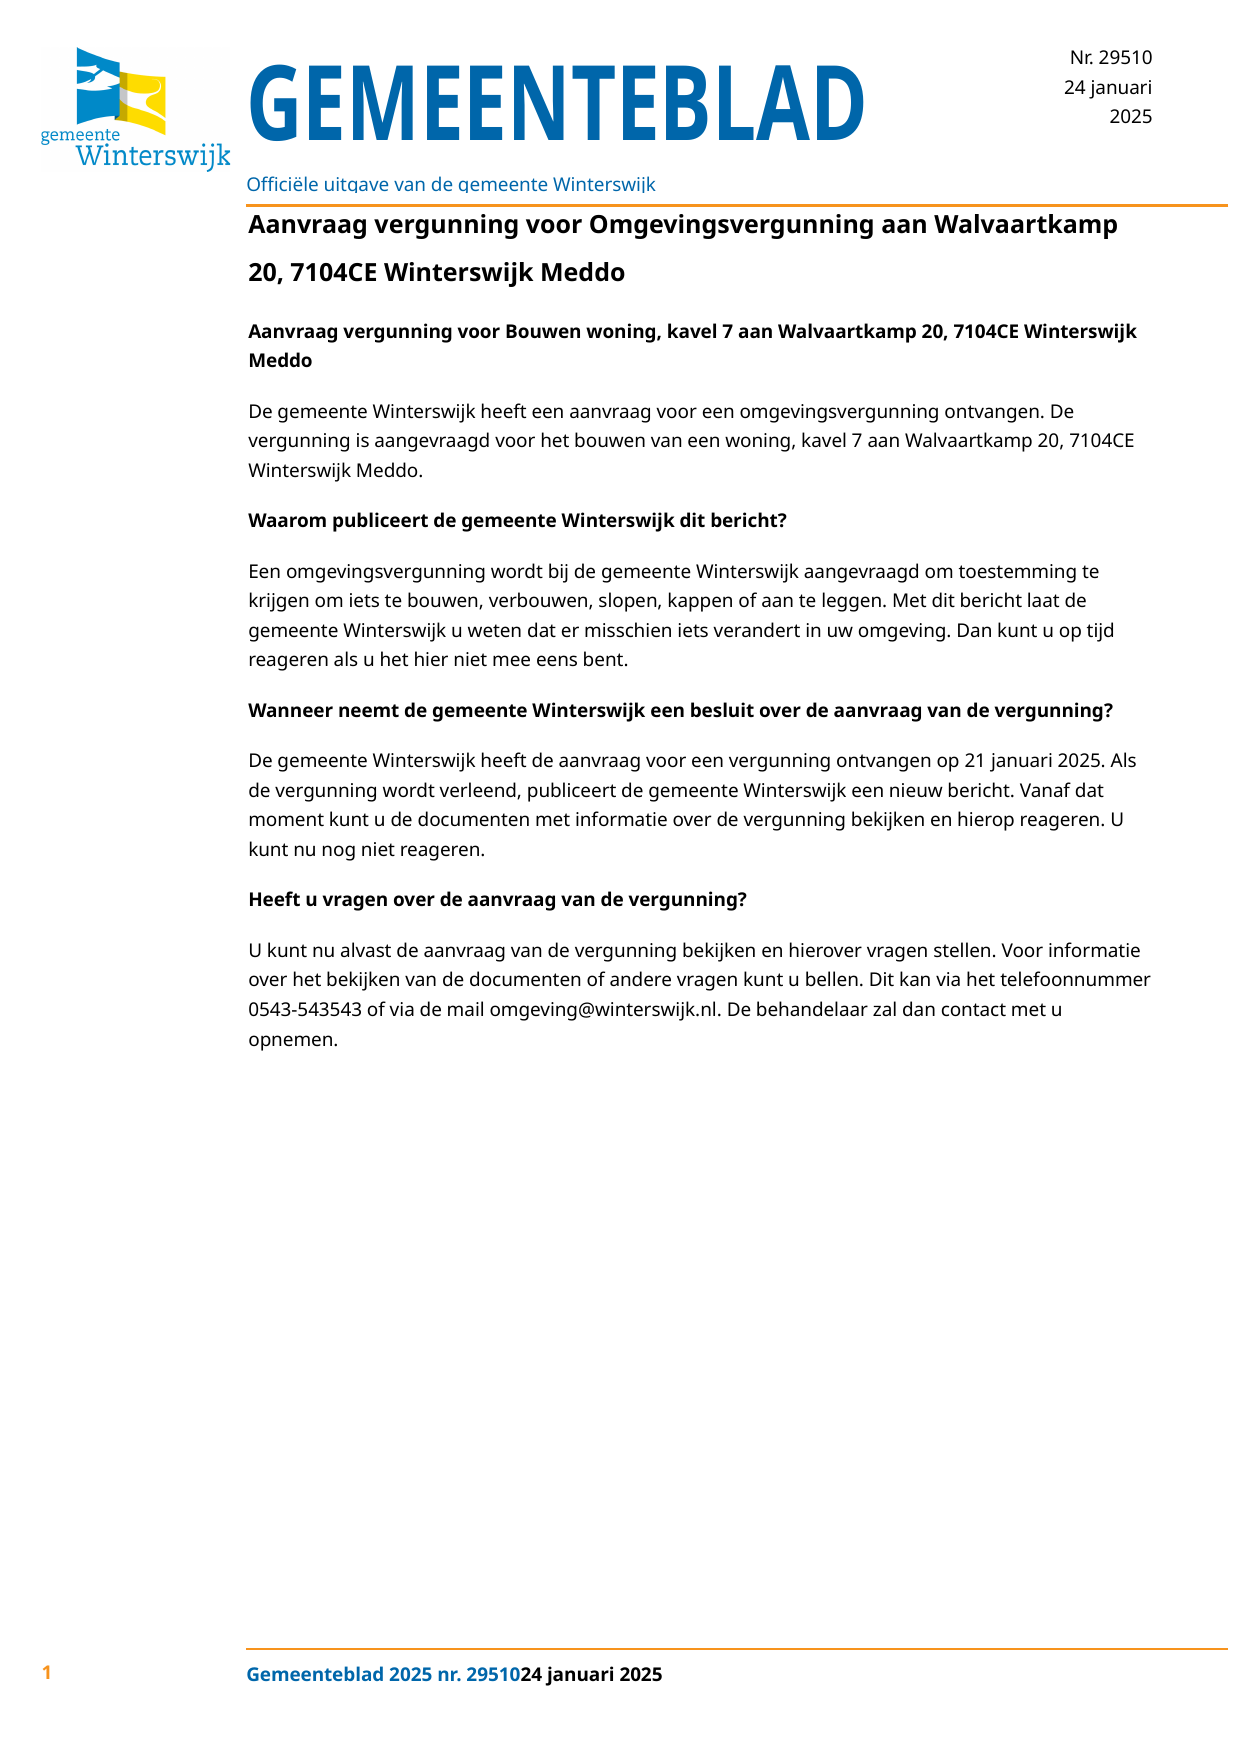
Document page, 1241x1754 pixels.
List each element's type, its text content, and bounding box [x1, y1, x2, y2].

text Wanneer neemt de gemeente Winterswijk een besluit over de aanvraag van de vergunning? [248, 697, 1152, 723]
text U kunt nu alvast de aanvraag van de vergunning bekijken en hierover vragen stellen. Voor informatie over het bekijken van de documenten of andere vragen kunt u bellen. Dit kan via het telefoonnummer 0543-543543 of via de mail omgeving@winterswijk.nl. De behandelaar zal dan contact met u opnemen. [248, 937, 1152, 1052]
text Heeft u vragen over de aanvraag van de vergunning? [248, 887, 1152, 912]
picture [41, 47, 231, 172]
picture [225, 153, 231, 162]
text De gemeente Winterswijk heeft de aanvraag voor een vergunning ontvangen op 21 januari 2025. Als de vergunning wordt verleend, publiceert de gemeente Winterswijk een nieuw bericht. Vanaf dat moment kunt u de documenten met informatie over de vergunning bekijken en hierop reageren. U kunt nu nog niet reageren. [248, 747, 1152, 862]
text Aanvraag vergunning voor Bouwen woning, kavel 7 aan Walvaartkamp 20, 7104CE Winterswijk Meddo [248, 318, 1152, 373]
text Waarom publiceert de gemeente Winterswijk dit bericht? [248, 507, 1152, 533]
text Aanvraag vergunning voor Omgevingsvergunning aan Walvaartkamp 20, 7104CE Winterswijk Meddo [248, 207, 1152, 288]
text Een omgevingsvergunning wordt bij de gemeente Winterswijk aangevraagd om toestemming te krijgen om iets te bouwen, verbouwen, slopen, kappen of aan te leggen. Met dit bericht laat de gemeente Winterswijk u weten dat er misschien iets verandert in uw omgeving. Dan kunt u op tijd reageren als u het hier niet mee eens bent. [248, 558, 1152, 672]
text De gemeente Winterswijk heeft een aanvraag voor een omgevingsvergunning ontvangen. De vergunning is aangevraagd voor het bouwen van een woning, kavel 7 aan Walvaartkamp 20, 7104CE Winterswijk Meddo. [248, 398, 1152, 483]
